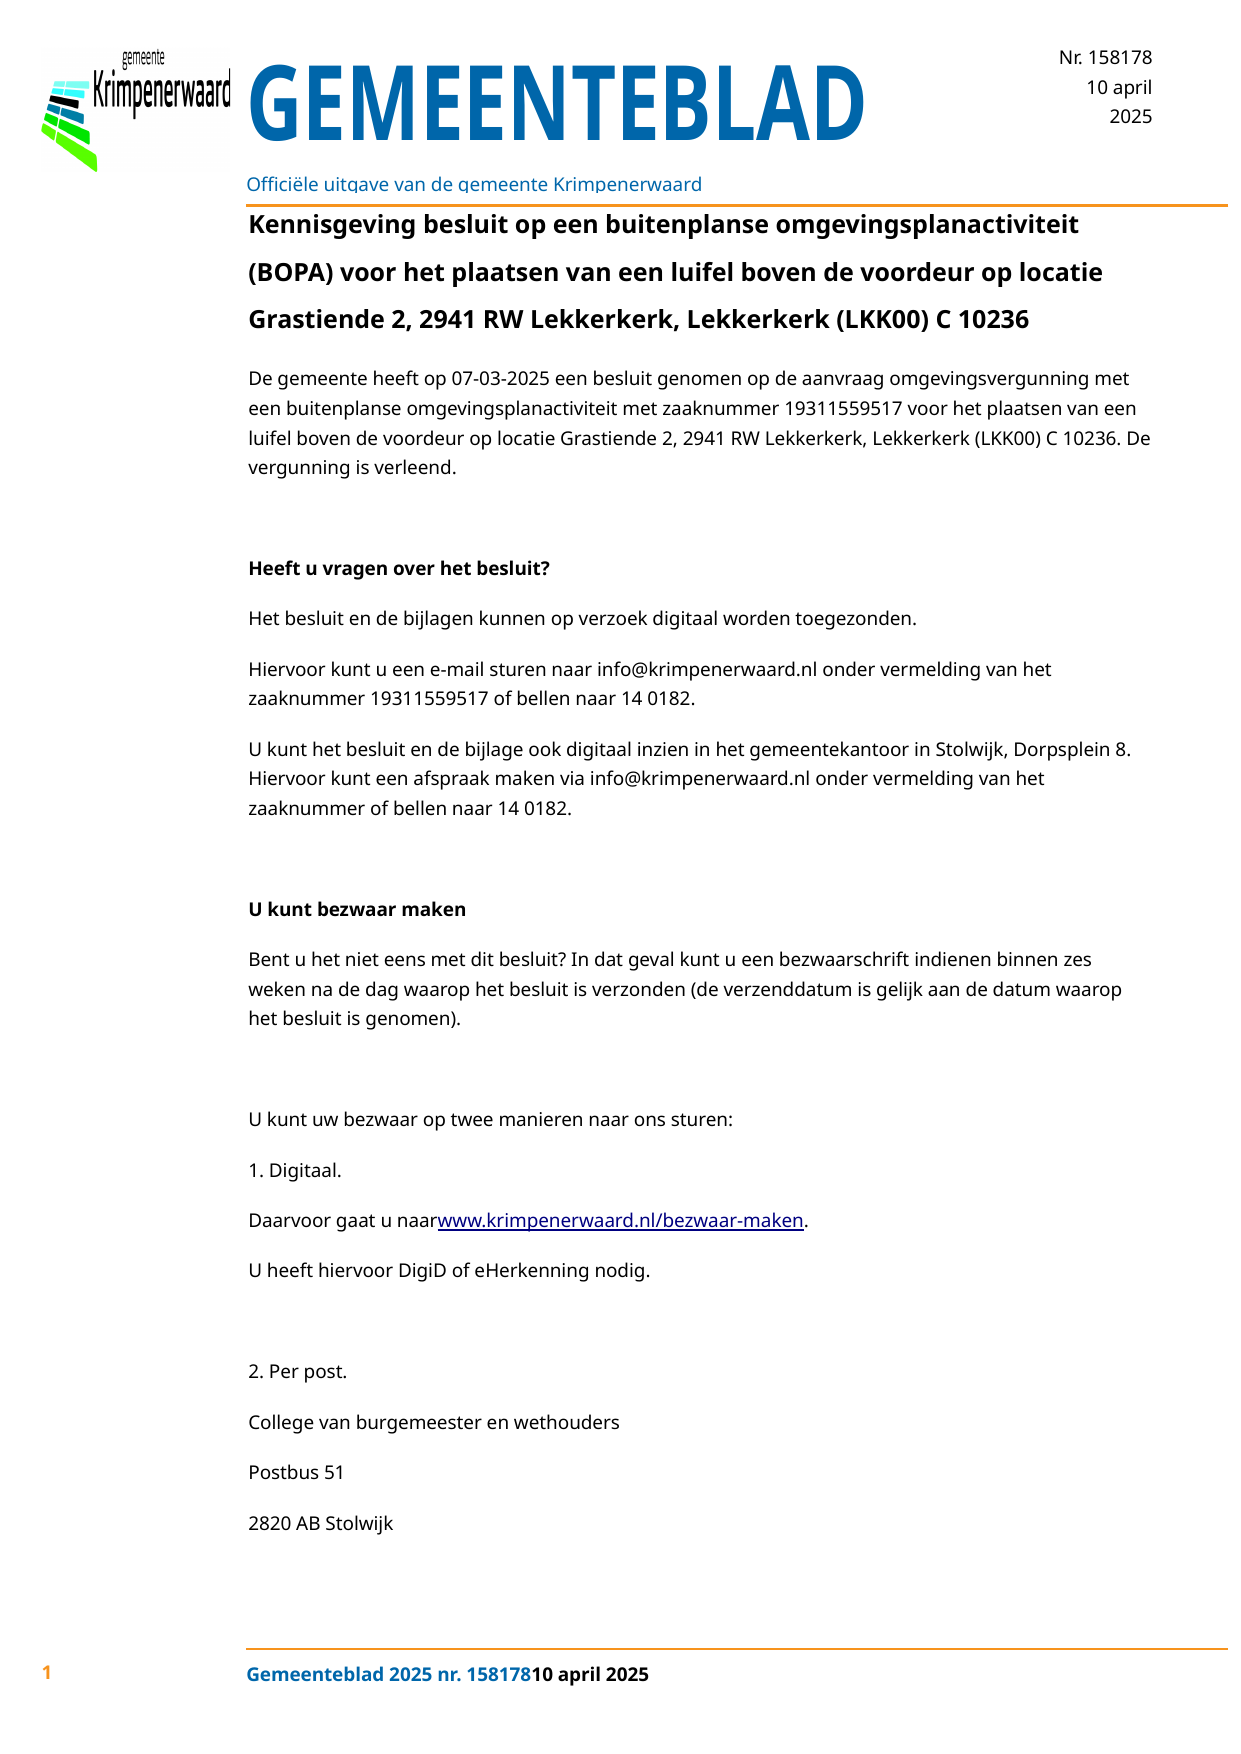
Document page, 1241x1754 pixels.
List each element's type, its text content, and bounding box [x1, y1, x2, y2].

text 2820 AB Stolwijk [248, 1510, 1152, 1535]
text 1. Digitaal. [248, 1157, 1152, 1182]
text U kunt het besluit en de bijlage ook digitaal inzien in het gemeentekantoor in Stolwijk, Dorpsplein 8. Hiervoor kunt een afspraak maken via info@krimpenerwaard.nl onder vermelding van het zaaknummer of bellen naar 14 0182. [248, 736, 1152, 821]
text Postbus 51 [248, 1459, 1152, 1485]
text De gemeente heeft op 07-03-2025 een besluit genomen op de aanvraag omgevingsvergunning met een buitenplanse omgevingsplanactiviteit met zaaknummer 19311559517 voor het plaatsen van een luifel boven de voordeur op locatie Grastiende 2, 2941 RW Lekkerkerk, Lekkerkerk (LKK00) C 10236. De vergunning is verleend. [248, 366, 1152, 480]
text Daarvoor gaat u naarwww.krimpenerwaard.nl/bezwaar-maken. [248, 1207, 1152, 1233]
text U kunt uw bezwaar op twee manieren naar ons sturen: [248, 1106, 1152, 1132]
picture [41, 47, 231, 172]
text Het besluit en de bijlagen kunnen op verzoek digitaal worden toegezonden. [248, 606, 1152, 631]
text 2. Per post. [248, 1358, 1152, 1384]
text U heeft hiervoor DigiD of eHerkenning nodig. [248, 1258, 1152, 1283]
text Kennisgeving besluit op een buitenplanse omgevingsplanactiviteit (BOPA) voor het plaatsen van een luifel boven de voordeur op locatie Grastiende 2, 2941 RW Lekkerkerk, Lekkerkerk (LKK00) C 10236 [248, 207, 1152, 336]
text Heeft u vragen over het besluit? [248, 555, 1152, 581]
text Hiervoor kunt u een e-mail sturen naar info@krimpenerwaard.nl onder vermelding van het zaaknummer 19311559517 of bellen naar 14 0182. [248, 656, 1152, 711]
text Bent u het niet eens met dit besluit? In dat geval kunt u een bezwaarschrift indienen binnen zes weken na de dag waarop het besluit is verzonden (de verzenddatum is gelijk aan de datum waarop het besluit is genomen). [248, 946, 1152, 1031]
text College van burgemeester en wethouders [248, 1409, 1152, 1434]
text U kunt bezwaar maken [248, 896, 1152, 922]
